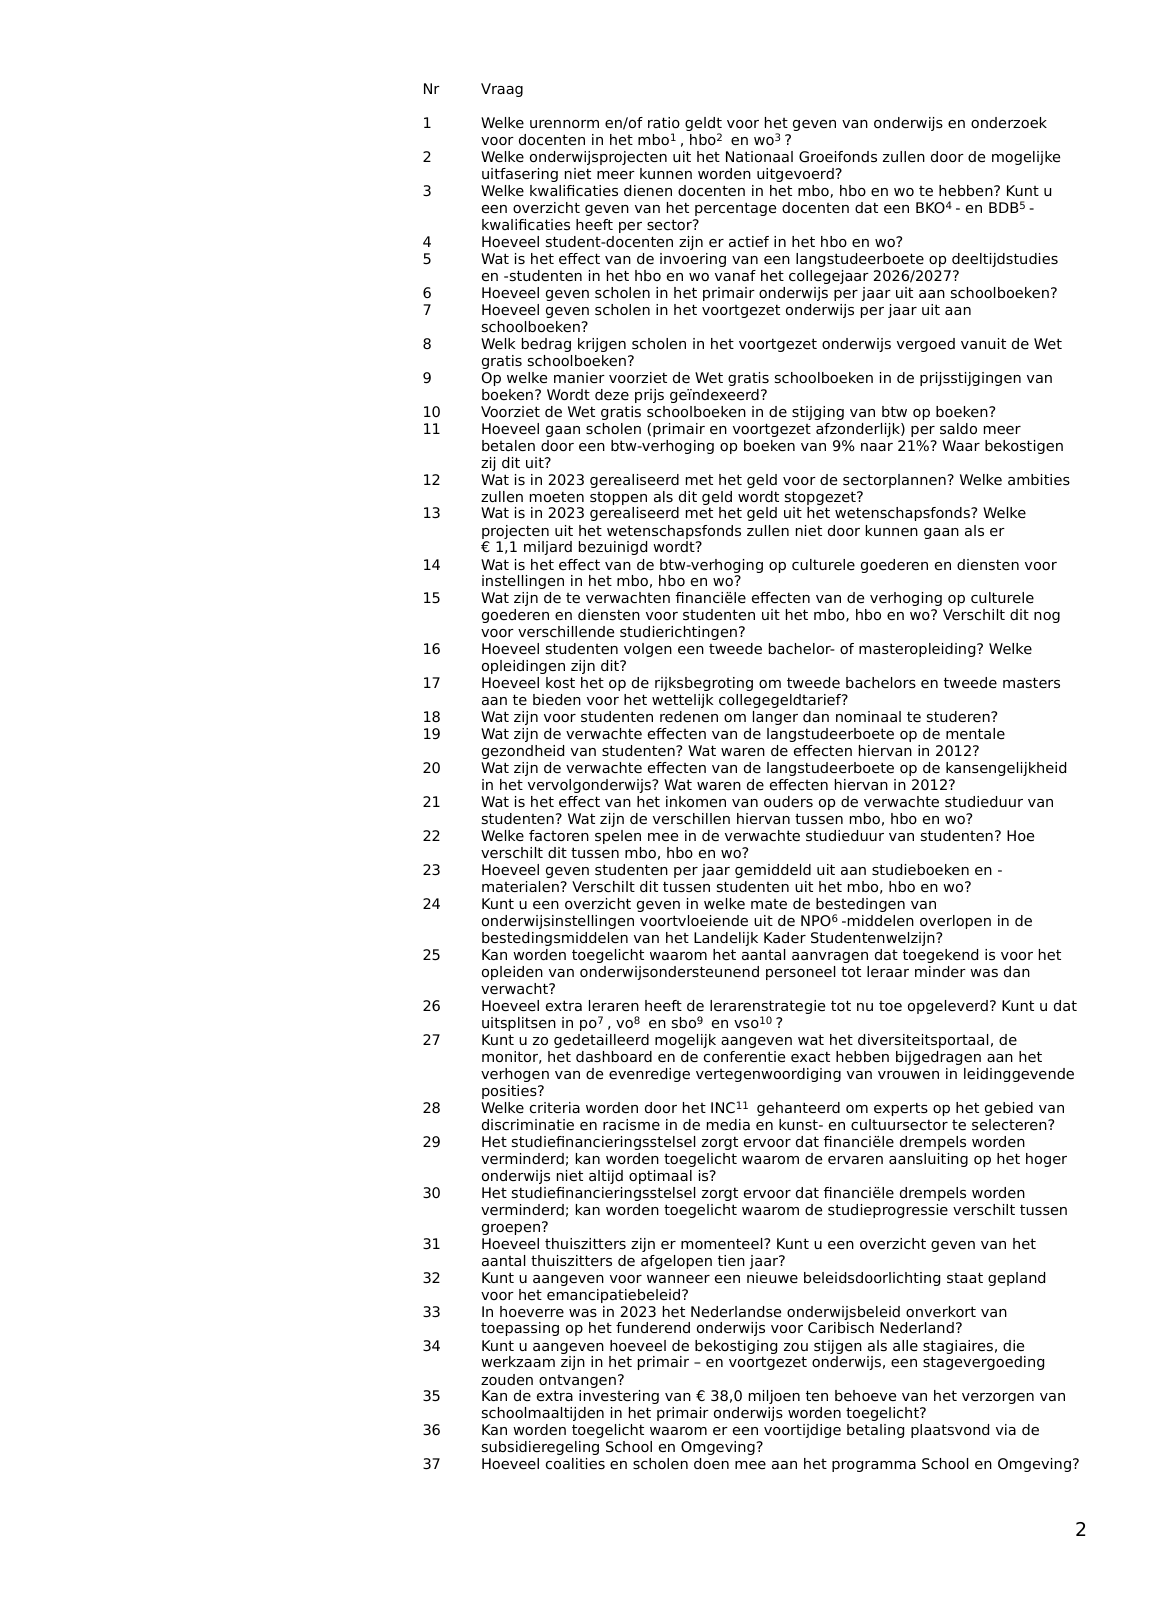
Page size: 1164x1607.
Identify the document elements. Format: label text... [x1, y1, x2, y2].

table_cell 10 [422, 404, 475, 421]
table_cell Wat is het effect van het inkomen van ouders op de verwachte studieduur van studenten? Wat zijn de verschillen hiervan tussen mbo, hbo en wo? [475, 794, 1087, 828]
table_cell Hoeveel coalities en scholen doen mee aan het programma School en Omgeving? [475, 1456, 1087, 1473]
table_cell Kunt u een overzicht geven in welke mate de bestedingen van onderwijsinstellingen voortvloeiende uit de NPO6-middelen overlopen in de bestedingsmiddelen van het Landelijk Kader Studentenwelzijn? [475, 896, 1087, 947]
table_cell Kan worden toegelicht waarom het aantal aanvragen dat toegekend is voor het opleiden van onderwĳsondersteunend personeel tot leraar minder was dan verwacht? [475, 947, 1087, 998]
table_cell Welke criteria worden door het INC11 gehanteerd om experts op het gebied van discriminatie en racisme in de media en kunst- en cultuursector te selecteren? [475, 1100, 1087, 1134]
table_cell 18 [422, 709, 475, 726]
table_cell 6 [422, 285, 475, 302]
table_cell Kan de extra investering van € 38,0 miljoen ten behoeve van het verzorgen van schoolmaaltĳden in het primair onderwĳs worden toegelicht? [475, 1388, 1087, 1422]
table_cell Kunt u zo gedetailleerd mogelijk aangeven wat het diversiteitsportaal, de monitor, het dashboard en de conferentie exact hebben bijgedragen aan het verhogen van de evenredige vertegenwoordiging van vrouwen in leidinggevende posities? [475, 1032, 1087, 1100]
table_cell Wat is in 2023 gerealiseerd met het geld voor de sectorplannen? Welke ambities zullen moeten stoppen als dit geld wordt stopgezet? [475, 471, 1087, 505]
table_cell Wat zijn de verwachte effecten van de langstudeerboete op de mentale gezondheid van studenten? Wat waren de effecten hiervan in 2012? [475, 726, 1087, 760]
table_cell Hoeveel geven scholen in het voortgezet onderwijs per jaar uit aan schoolboeken? [475, 302, 1087, 336]
table_cell 34 [422, 1338, 475, 1388]
table_cell Kunt u aangeven hoeveel de bekostiging zou stijgen als alle stagiaires, die werkzaam zijn in het primair – en voortgezet onderwijs, een stagevergoeding zouden ontvangen? [475, 1338, 1087, 1388]
table_cell 26 [422, 998, 475, 1032]
table_cell Hoeveel kost het op de rijksbegroting om tweede bachelors en tweede masters aan te bieden voor het wettelijk collegegeldtarief? [475, 675, 1087, 709]
table_cell 4 [422, 234, 475, 251]
table_cell Het studiefinancieringsstelsel zorgt ervoor dat financiële drempels worden verminderd; kan worden toegelicht waarom de studieprogressie verschilt tussen groepen? [475, 1185, 1087, 1236]
table_cell [422, 98, 475, 115]
table_cell Op welke manier voorziet de Wet gratis schoolboeken in de prijsstijgingen van boeken? Wordt deze prijs geïndexeerd? [475, 370, 1087, 403]
table_cell 14 [422, 556, 475, 590]
table_cell 37 [422, 1456, 475, 1473]
table_cell 20 [422, 760, 475, 794]
table_cell 16 [422, 641, 475, 675]
table_cell Hoeveel student-docenten zijn er actief in het hbo en wo? [475, 234, 1087, 251]
table_cell 31 [422, 1236, 475, 1269]
table_cell 22 [422, 828, 475, 862]
table_cell Welk bedrag krijgen scholen in het voortgezet onderwijs vergoed vanuit de Wet gratis schoolboeken? [475, 336, 1087, 369]
table_cell 33 [422, 1304, 475, 1337]
table_cell Wat is het effect van de invoering van een langstudeerboete op deeltijdstudies en -studenten in het hbo en wo vanaf het collegejaar 2026/2027? [475, 251, 1087, 285]
table_cell 15 [422, 590, 475, 641]
table_cell Voorziet de Wet gratis schoolboeken in de stijging van btw op boeken? [475, 404, 1087, 421]
table_cell 27 [422, 1032, 475, 1100]
table_cell Wat zijn de te verwachten financiële effecten van de verhoging op culturele goederen en diensten voor studenten uit het mbo, hbo en wo? Verschilt dit nog voor verschillende studierichtingen? [475, 590, 1087, 641]
table_cell 35 [422, 1388, 475, 1422]
table_cell 12 [422, 471, 475, 505]
table_cell 9 [422, 370, 475, 403]
table_cell Hoeveel geven studenten per jaar gemiddeld uit aan studieboeken en -materialen? Verschilt dit tussen studenten uit het mbo, hbo en wo? [475, 862, 1087, 896]
table_cell Welke urennorm en/of ratio geldt voor het geven van onderwijs en onderzoek voor docenten in het mbo1, hbo2 en wo3? [475, 115, 1087, 149]
table_cell 7 [422, 302, 475, 336]
table_cell 19 [422, 726, 475, 760]
table_cell Wat is het effect van de btw-verhoging op culturele goederen en diensten voor instellingen in het mbo, hbo en wo? [475, 556, 1087, 590]
table_cell Hoeveel extra leraren heeft de lerarenstrategie tot nu toe opgeleverd? Kunt u dat uitsplitsen in po7, vo8 en sbo9 en vso10? [475, 998, 1087, 1032]
table_cell 24 [422, 896, 475, 947]
table_header Vraag [475, 81, 1087, 98]
table_cell Het studiefinancieringsstelsel zorgt ervoor dat financiële drempels worden verminderd; kan worden toegelicht waarom de ervaren aansluiting op het hoger onderwijs niet altijd optimaal is? [475, 1134, 1087, 1184]
table_cell Welke factoren spelen mee in de verwachte studieduur van studenten? Hoe verschilt dit tussen mbo, hbo en wo? [475, 828, 1087, 862]
table_cell Wat is in 2023 gerealiseerd met het geld uit het wetenschapsfonds? Welke projecten uit het wetenschapsfonds zullen niet door kunnen gaan als er € 1,1 miljard bezuinigd wordt? [475, 505, 1087, 556]
table_cell Kan worden toegelicht waarom er een voortĳdige betaling plaatsvond via de subsidieregeling School en Omgeving? [475, 1422, 1087, 1456]
table_cell 17 [422, 675, 475, 709]
table_header Nr [422, 81, 475, 98]
table_cell Welke kwalificaties dienen docenten in het mbo, hbo en wo te hebben? Kunt u een overzicht geven van het percentage docenten dat een BKO4- en BDB5-kwalificaties heeft per sector? [475, 183, 1087, 234]
table_cell Hoeveel geven scholen in het primair onderwijs per jaar uit aan schoolboeken? [475, 285, 1087, 302]
table_cell 2 [422, 149, 475, 183]
table_cell 21 [422, 794, 475, 828]
table_cell Welke onderwijsprojecten uit het Nationaal Groeifonds zullen door de mogelijke uitfasering niet meer kunnen worden uitgevoerd? [475, 149, 1087, 183]
table_cell 13 [422, 505, 475, 556]
table_cell In hoeverre was in 2023 het Nederlandse onderwijsbeleid onverkort van toepassing op het funderend onderwijs voor Caribisch Nederland? [475, 1304, 1087, 1337]
table_cell Wat zijn de verwachte effecten van de langstudeerboete op de kansengelijkheid in het vervolgonderwijs? Wat waren de effecten hiervan in 2012? [475, 760, 1087, 794]
table_cell Wat zijn voor studenten redenen om langer dan nominaal te studeren? [475, 709, 1087, 726]
table_cell 8 [422, 336, 475, 369]
table_cell 36 [422, 1422, 475, 1456]
table_cell 11 [422, 421, 475, 471]
table_cell 32 [422, 1270, 475, 1303]
table_cell 25 [422, 947, 475, 998]
table_cell 1 [422, 115, 475, 149]
table_cell 3 [422, 183, 475, 234]
table_cell 23 [422, 862, 475, 896]
table_cell [475, 98, 1087, 115]
table_cell 5 [422, 251, 475, 285]
table_cell 30 [422, 1185, 475, 1236]
table_cell Hoeveel studenten volgen een tweede bachelor- of masteropleiding? Welke opleidingen zijn dit? [475, 641, 1087, 675]
table_cell Hoeveel thuiszitters zijn er momenteel? Kunt u een overzicht geven van het aantal thuiszitters de afgelopen tien jaar? [475, 1236, 1087, 1269]
table_cell Kunt u aangeven voor wanneer een nieuwe beleidsdoorlichting staat gepland voor het emancipatiebeleid? [475, 1270, 1087, 1303]
table_cell 28 [422, 1100, 475, 1134]
table_cell 29 [422, 1134, 475, 1184]
table_cell Hoeveel gaan scholen (primair en voortgezet afzonderlijk) per saldo meer betalen door een btw-verhoging op boeken van 9% naar 21%? Waar bekostigen zij dit uit? [475, 421, 1087, 471]
